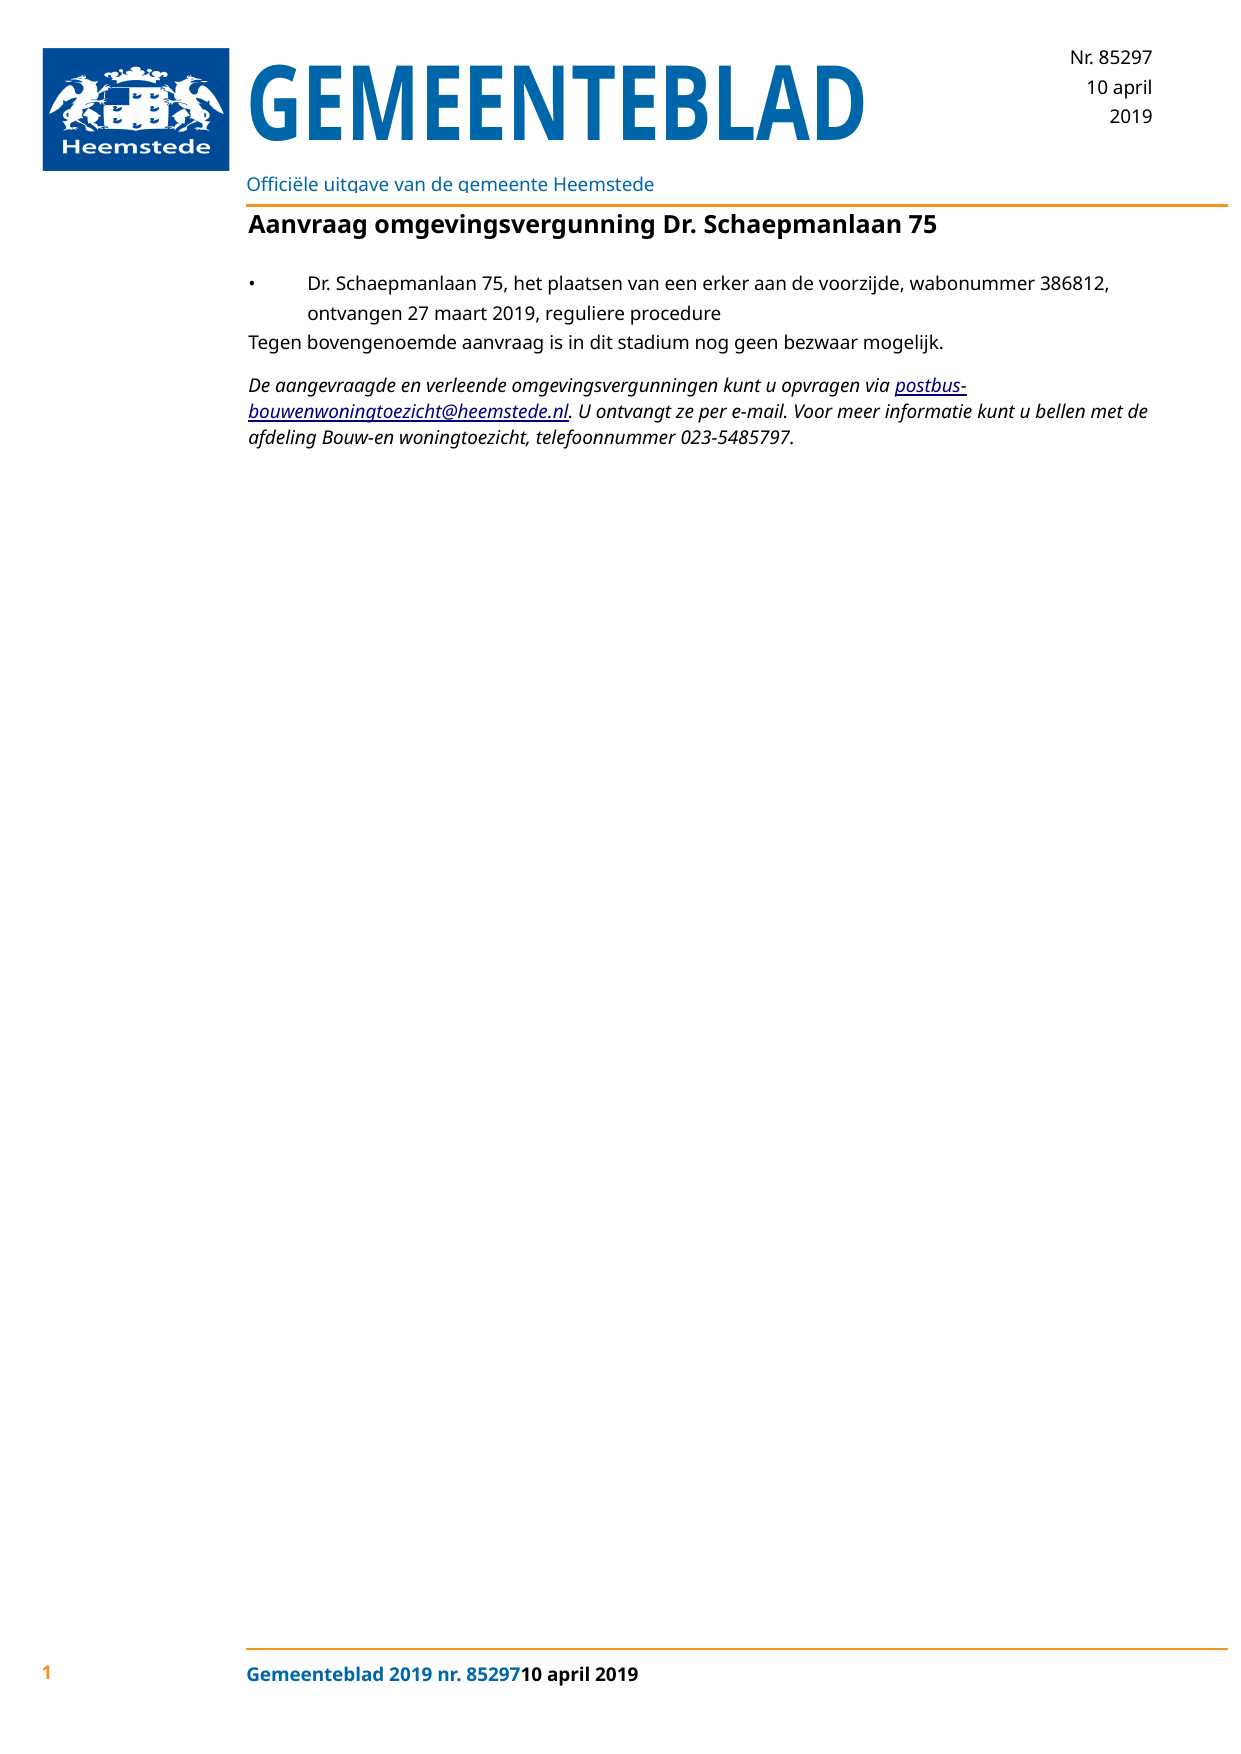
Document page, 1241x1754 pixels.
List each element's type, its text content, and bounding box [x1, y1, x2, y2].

list Dr. Schaepmanlaan 75, het plaatsen van een erker aan de voorzijde, wabonummer 386812, ontvangen 27 maart 2019, reguliere procedure [248, 270, 1152, 326]
picture [41, 47, 231, 172]
text Tegen bovengenoemde aanvraag is in dit stadium nog geen bezwaar mogelijk. [248, 329, 1152, 355]
text De aangevraagde en verleende omgevingsvergunningen kunt u opvragen via postbus-bouwenwoningtoezicht@heemstede.nl. U ontvangt ze per e-mail. Voor meer informatie kunt u bellen met de afdeling Bouw-en woningtoezicht, telefoonnummer 023-5485797. [248, 373, 1152, 450]
text Aanvraag omgevingsvergunning Dr. Schaepmanlaan 75 [248, 207, 1152, 241]
